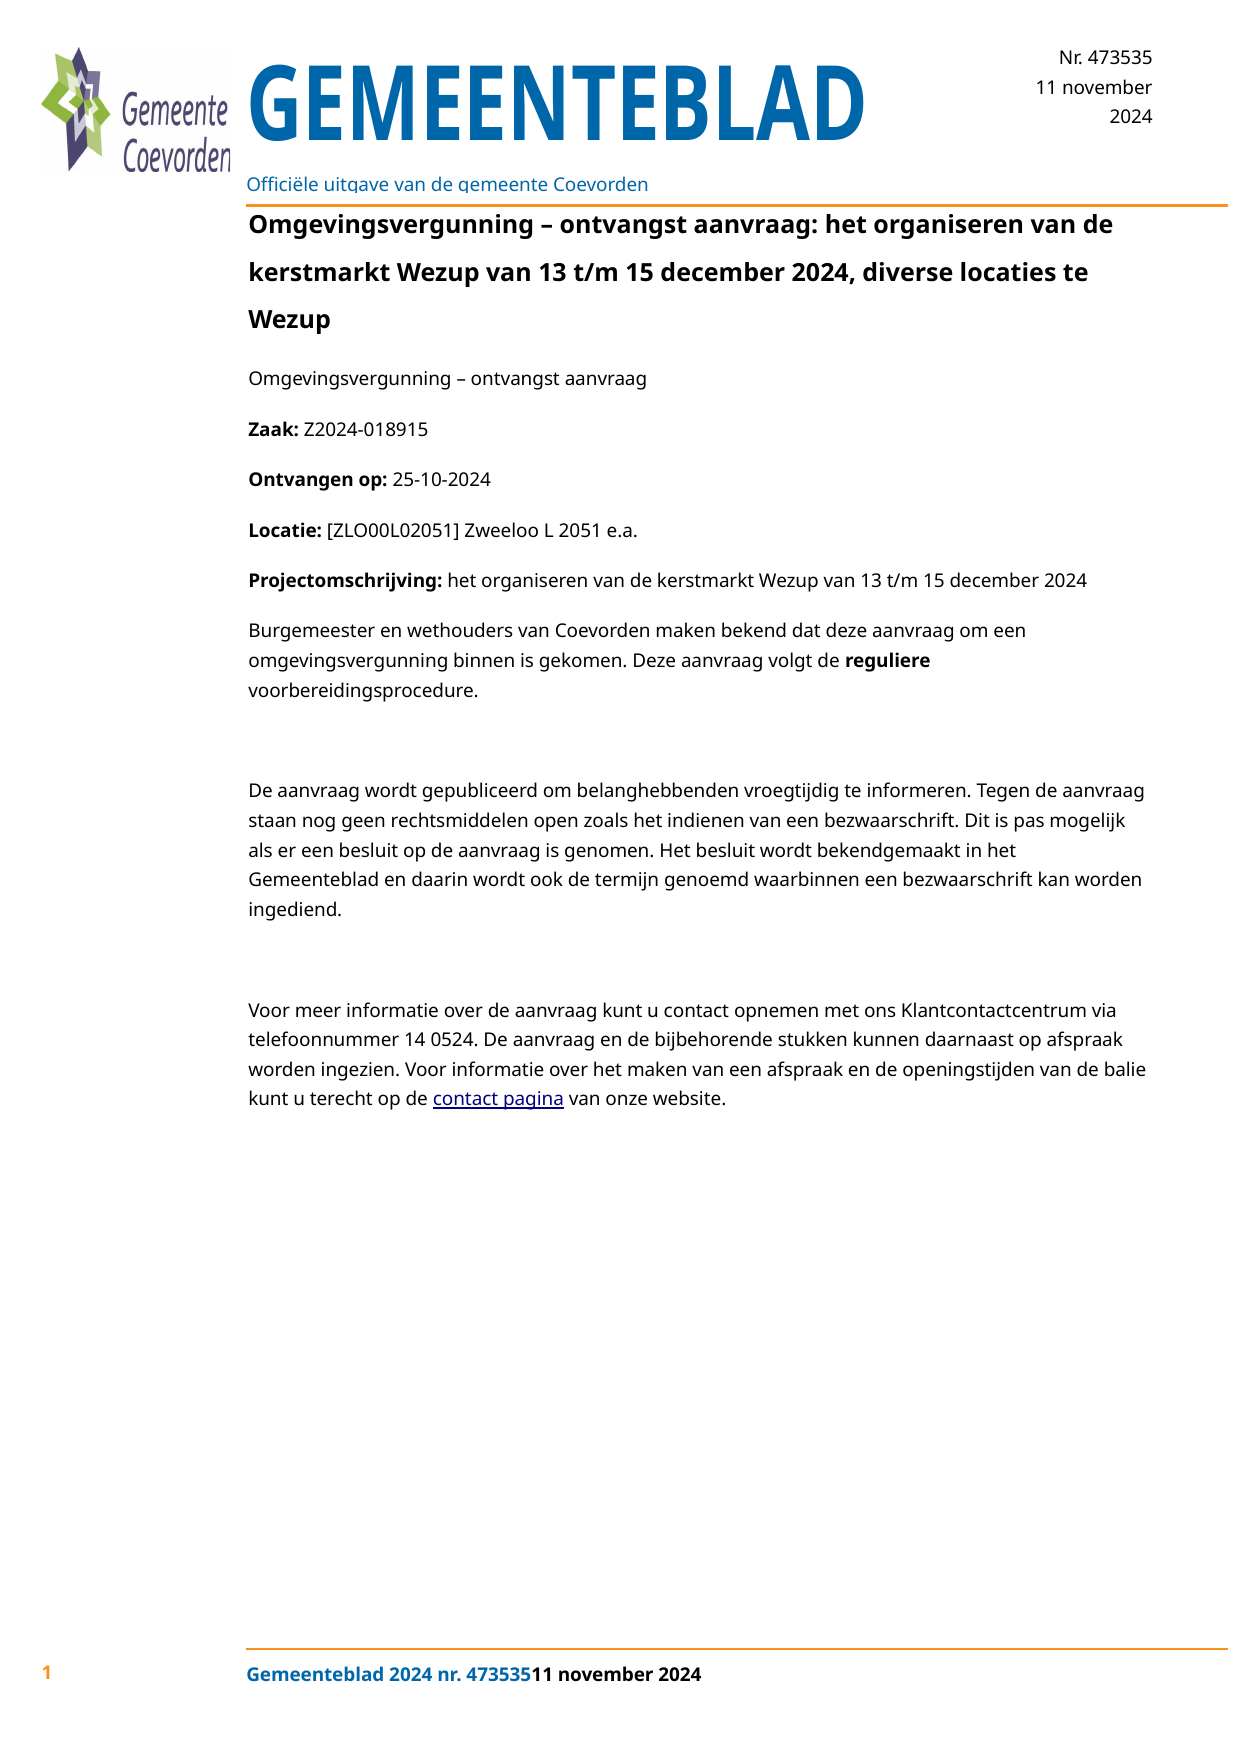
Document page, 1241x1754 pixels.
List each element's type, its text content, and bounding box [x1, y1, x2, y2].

text Projectomschrijving: het organiseren van de kerstmarkt Wezup van 13 t/m 15 december 2024 [248, 567, 1152, 593]
text Zaak: Z2024-018915 [248, 416, 1152, 442]
text Omgevingsvergunning – ontvangst aanvraag [248, 366, 1152, 391]
text Voor meer informatie over de aanvraag kunt u contact opnemen met ons Klantcontactcentrum via telefoonnummer 14 0524. De aanvraag en de bijbehorende stukken kunnen daarnaast op afspraak worden ingezien. Voor informatie over het maken van een afspraak en de openingstijden van de balie kunt u terecht op de contact pagina van onze website. [248, 997, 1152, 1111]
text Locatie: [ZLO00L02051] Zweeloo L 2051 e.a. [248, 517, 1152, 542]
text Ontvangen op: 25-10-2024 [248, 466, 1152, 492]
text Burgemeester en wethouders van Coevorden maken bekend dat deze aanvraag om een omgevingsvergunning binnen is gekomen. Deze aanvraag volgt de reguliere voorbereidingsprocedure. [248, 618, 1152, 702]
text De aanvraag wordt gepubliceerd om belanghebbenden vroegtijdig te informeren. Tegen de aanvraag staan nog geen rechtsmiddelen open zoals het indienen van een bezwaarschrift. Dit is pas mogelijk als er een besluit op de aanvraag is genomen. Het besluit wordt bekendgemaakt in het Gemeenteblad en daarin wordt ook de termijn genoemd waarbinnen een bezwaarschrift kan worden ingediend. [248, 778, 1152, 922]
picture [41, 47, 231, 172]
text Omgevingsvergunning – ontvangst aanvraag: het organiseren van de kerstmarkt Wezup van 13 t/m 15 december 2024, diverse locaties te Wezup [248, 207, 1152, 336]
